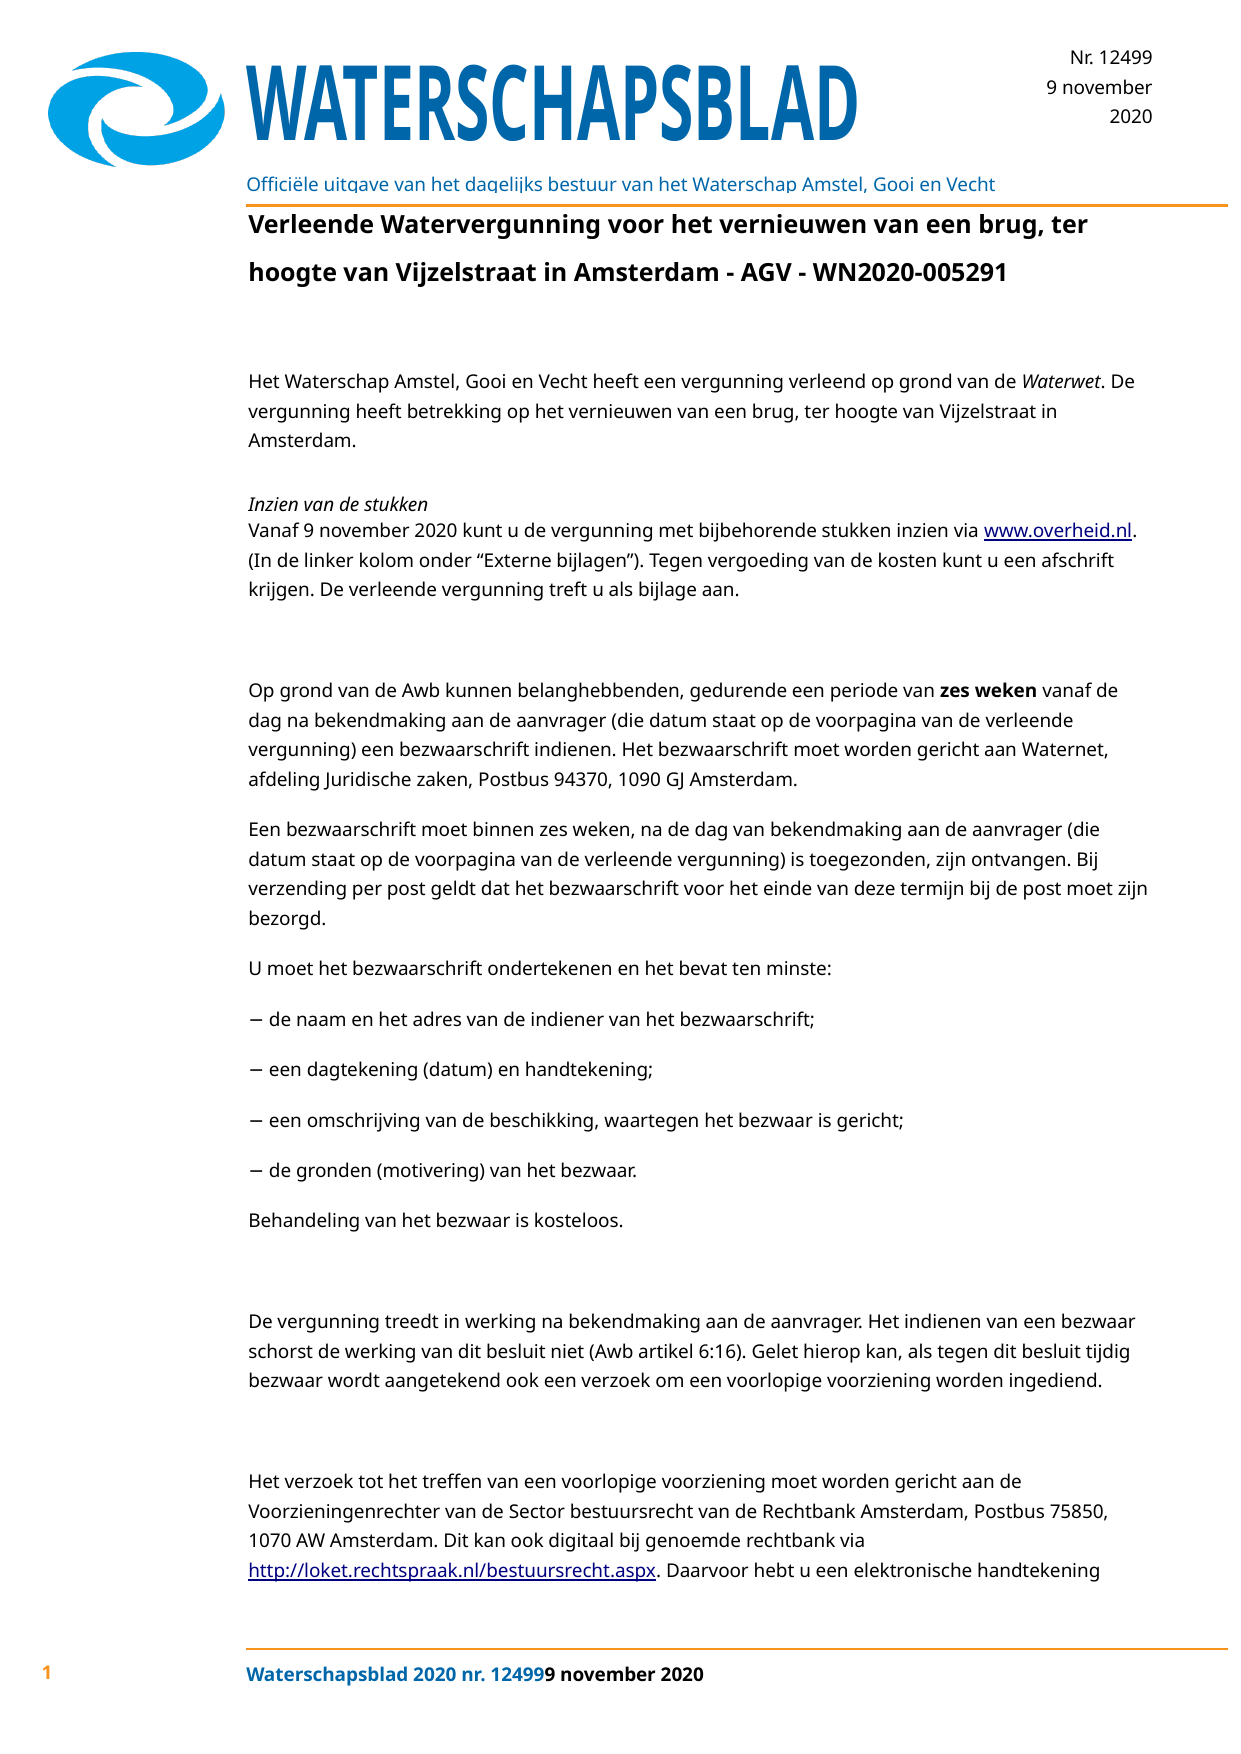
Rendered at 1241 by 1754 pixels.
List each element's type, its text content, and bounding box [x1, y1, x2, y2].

text Vanaf 9 november 2020 kunt u de vergunning met bijbehorende stukken inzien via www.overheid.nl. (In de linker kolom onder “Externe bijlagen”). Tegen vergoeding van de kosten kunt u een afschrift krijgen. De verleende vergunning treft u als bijlage aan. [248, 517, 1152, 602]
text − een dagtekening (datum) en handtekening; [248, 1056, 1152, 1082]
text Inzien van de stukken [248, 491, 1152, 517]
text Het verzoek tot het treffen van een voorlopige voorziening moet worden gericht aan de Voorzieningenrechter van de Sector bestuursrecht van de Rechtbank Amsterdam, Postbus 75850, 1070 AW Amsterdam. Dit kan ook digitaal bij genoemde rechtbank via http://loket.rechtspraak.nl/bestuursrecht.aspx. Daarvoor hebt u een elektronische handtekening [248, 1468, 1152, 1583]
text Verleende Watervergunning voor het vernieuwen van een brug, ter hoogte van Vijzelstraat in Amsterdam - AGV - WN2020-005291 [248, 207, 1152, 288]
text Een bezwaarschrift moet binnen zes weken, na de dag van bekendmaking aan de aanvrager (die datum staat op de voorpagina van de verleende vergunning) is toegezonden, zijn ontvangen. Bij verzending per post geldt dat het bezwaarschrift voor het einde van deze termijn bij de post moet zijn bezorgd. [248, 816, 1152, 931]
text − een omschrijving van de beschikking, waartegen het bezwaar is gericht; [248, 1107, 1152, 1132]
text − de naam en het adres van de indiener van het bezwaarschrift; [248, 1006, 1152, 1032]
text De vergunning treedt in werking na bekendmaking aan de aanvrager. Het indienen van een bezwaar schorst de werking van dit besluit niet (Awb artikel 6:16). Gelet hierop kan, als tegen dit besluit tijdig bezwaar wordt aangetekend ook een verzoek om een voorlopige voorziening worden ingediend. [248, 1308, 1152, 1393]
text Op grond van de Awb kunnen belanghebbenden, gedurende een periode van zes weken vanaf de dag na bekendmaking aan de aanvrager (die datum staat op de voorpagina van de verleende vergunning) een bezwaarschrift indienen. Het bezwaarschrift moet worden gericht aan Waternet, afdeling Juridische zaken, Postbus 94370, 1090 GJ Amsterdam. [248, 677, 1152, 792]
picture [41, 47, 231, 172]
text U moet het bezwaarschrift ondertekenen en het bevat ten minste: [248, 956, 1152, 981]
text − de gronden (motivering) van het bezwaar. [248, 1157, 1152, 1183]
text Het Waterschap Amstel, Gooi en Vecht heeft een vergunning verleend op grond van de Waterwet. De vergunning heeft betrekking op het vernieuwen van een brug, ter hoogte van Vijzelstraat in Amsterdam. [248, 368, 1152, 453]
text Behandeling van het bezwaar is kosteloos. [248, 1208, 1152, 1233]
